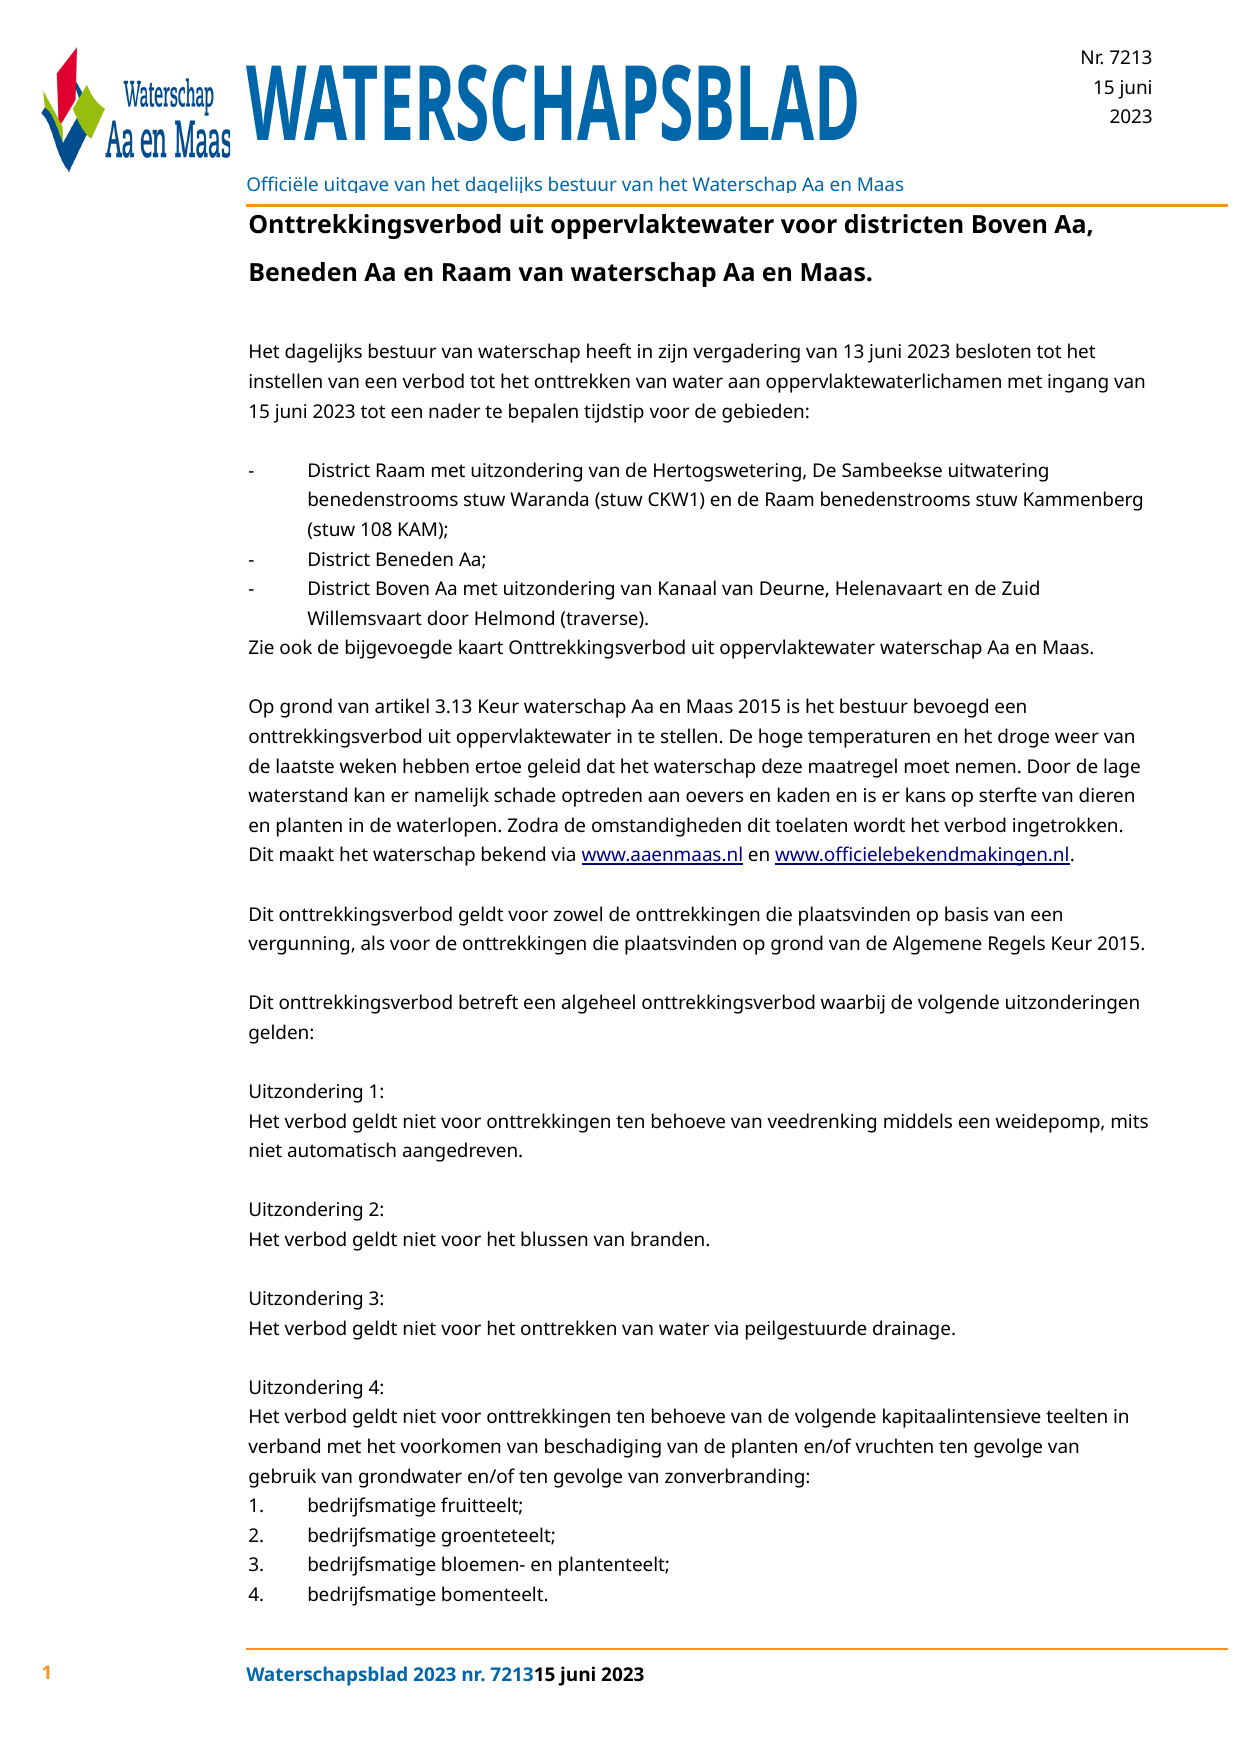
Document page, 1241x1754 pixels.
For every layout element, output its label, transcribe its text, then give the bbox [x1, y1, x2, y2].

text Het verbod geldt niet voor onttrekkingen ten behoeve van de volgende kapitaalintensieve teelten in verband met het voorkomen van beschadiging van de planten en/of vruchten ten gevolge van gebruik van grondwater en/of ten gevolge van zonverbranding: [248, 1404, 1152, 1488]
text Zie ook de bijgevoegde kaart Onttrekkingsverbod uit oppervlaktewater waterschap Aa en Maas. [248, 634, 1152, 660]
text Uitzondering 4: [248, 1374, 1152, 1400]
list bedrijfsmatige bloemen- en plantenteelt; [248, 1552, 1152, 1577]
list District Beneden Aa; [248, 546, 1152, 571]
picture [41, 47, 231, 172]
text Dit onttrekkingsverbod geldt voor zowel de onttrekkingen die plaatsvinden op basis van een vergunning, als voor de onttrekkingen die plaatsvinden op grond van de Algemene Regels Keur 2015. [248, 901, 1152, 956]
text Uitzondering 2: [248, 1197, 1152, 1222]
text Op grond van artikel 3.13 Keur waterschap Aa en Maas 2015 is het bestuur bevoegd een onttrekkingsverbod uit oppervlaktewater in te stellen. De hoge temperaturen en het droge weer van de laatste weken hebben ertoe geleid dat het waterschap deze maatregel moet nemen. Door de lage waterstand kan er namelijk schade optreden aan oevers en kaden en is er kans op sterfte van dieren en planten in de waterlopen. Zodra de omstandigheden dit toelaten wordt het verbod ingetrokken. Dit maakt het waterschap bekend via www.aaenmaas.nl en www.officielebekendmakingen.nl. [248, 694, 1152, 867]
text Het verbod geldt niet voor onttrekkingen ten behoeve van veedrenking middels een weidepomp, mits niet automatisch aangedreven. [248, 1108, 1152, 1163]
text Uitzondering 1: [248, 1078, 1152, 1104]
list District Boven Aa met uitzondering van Kanaal van Deurne, Helenavaart en de Zuid Willemsvaart door Helmond (traverse). [248, 575, 1152, 631]
text Het verbod geldt niet voor het onttrekken van water via peilgestuurde drainage. [248, 1315, 1152, 1341]
list bedrijfsmatige bomenteelt. [248, 1581, 1152, 1607]
text Dit onttrekkingsverbod betreft een algeheel onttrekkingsverbod waarbij de volgende uitzonderingen gelden: [248, 989, 1152, 1045]
list bedrijfsmatige groenteteelt; [248, 1522, 1152, 1548]
text Het dagelijks bestuur van waterschap heeft in zijn vergadering van 13 juni 2023 besloten tot het instellen van een verbod tot het onttrekken van water aan oppervlaktewaterlichamen met ingang van 15 juni 2023 tot een nader te bepalen tijdstip voor de gebieden: [248, 339, 1152, 423]
list District Raam met uitzondering van de Hertogswetering, De Sambeekse uitwatering benedenstrooms stuw Waranda (stuw CKW1) en de Raam benedenstrooms stuw Kammenberg (stuw 108 KAM); [248, 457, 1152, 542]
list bedrijfsmatige fruitteelt; [248, 1492, 1152, 1518]
text Onttrekkingsverbod uit oppervlaktewater voor districten Boven Aa, Beneden Aa en Raam van waterschap Aa en Maas. [248, 207, 1152, 288]
text Uitzondering 3: [248, 1285, 1152, 1311]
text Het verbod geldt niet voor het blussen van branden. [248, 1226, 1152, 1252]
